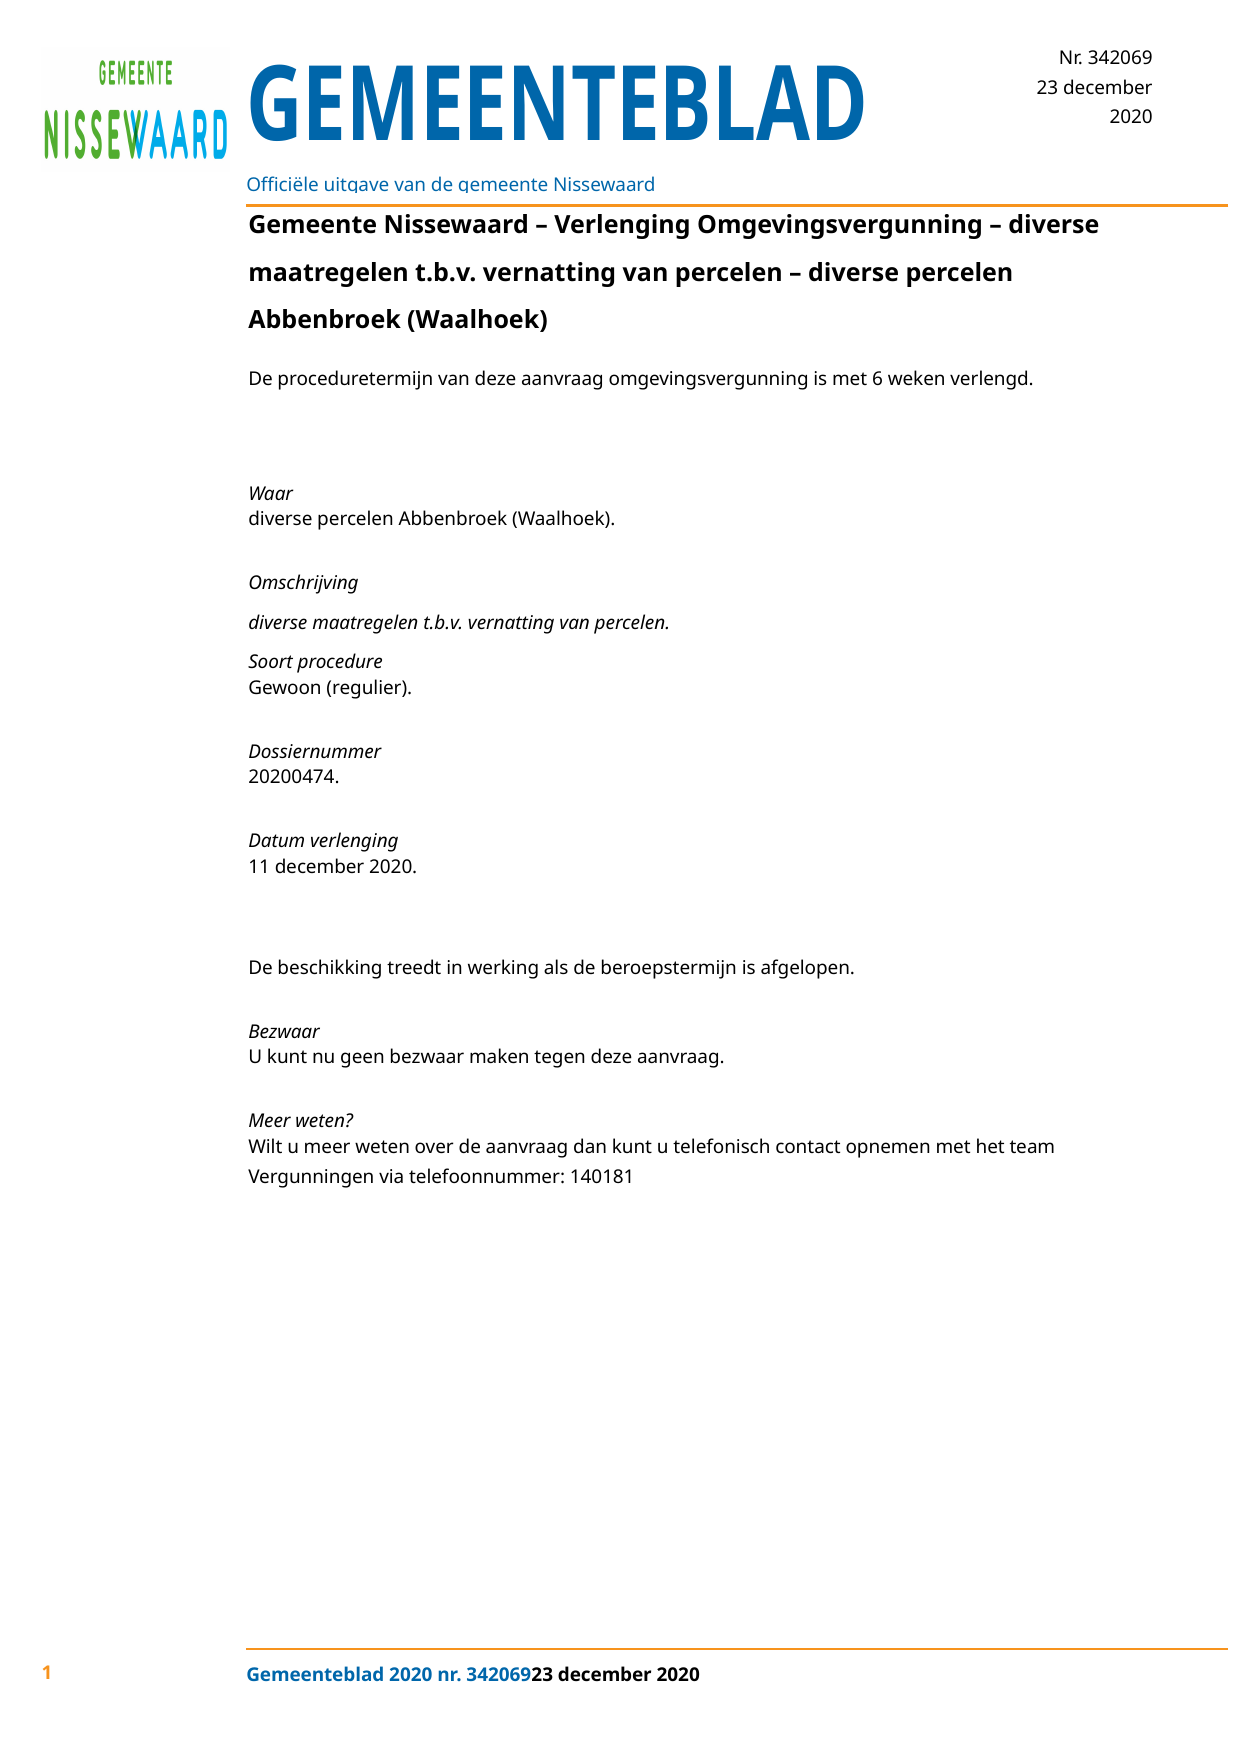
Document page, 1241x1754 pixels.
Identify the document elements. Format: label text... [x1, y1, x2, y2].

text Gemeente Nissewaard – Verlenging Omgevingsvergunning – diverse maatregelen t.b.v. vernatting van percelen – diverse percelen Abbenbroek (Waalhoek) [248, 207, 1152, 336]
text U kunt nu geen bezwaar maken tegen deze aanvraag. [248, 1044, 1152, 1069]
text Omschrijving [248, 569, 1152, 595]
text Soort procedure [248, 648, 1152, 674]
text Bezwaar [248, 1018, 1152, 1044]
text Dossiernummer [248, 738, 1152, 763]
text Datum verlenging [248, 827, 1152, 853]
text Gewoon (regulier). [248, 674, 1152, 699]
picture [41, 47, 231, 172]
text De proceduretermijn van deze aanvraag omgevingsvergunning is met 6 weken verlengd. [248, 366, 1152, 391]
text diverse percelen Abbenbroek (Waalhoek). [248, 506, 1152, 531]
text Meer weten? [248, 1108, 1152, 1133]
text 11 december 2020. [248, 853, 1152, 879]
text De beschikking treedt in werking als de beroepstermijn is afgelopen. [248, 954, 1152, 980]
text Wilt u meer weten over de aanvraag dan kunt u telefonisch contact opnemen met het team Vergunningen via telefoonnummer: 140181 [248, 1133, 1152, 1189]
text 20200474. [248, 763, 1152, 789]
text Waar [248, 480, 1152, 506]
text diverse maatregelen t.b.v. vernatting van percelen. [248, 609, 1152, 634]
